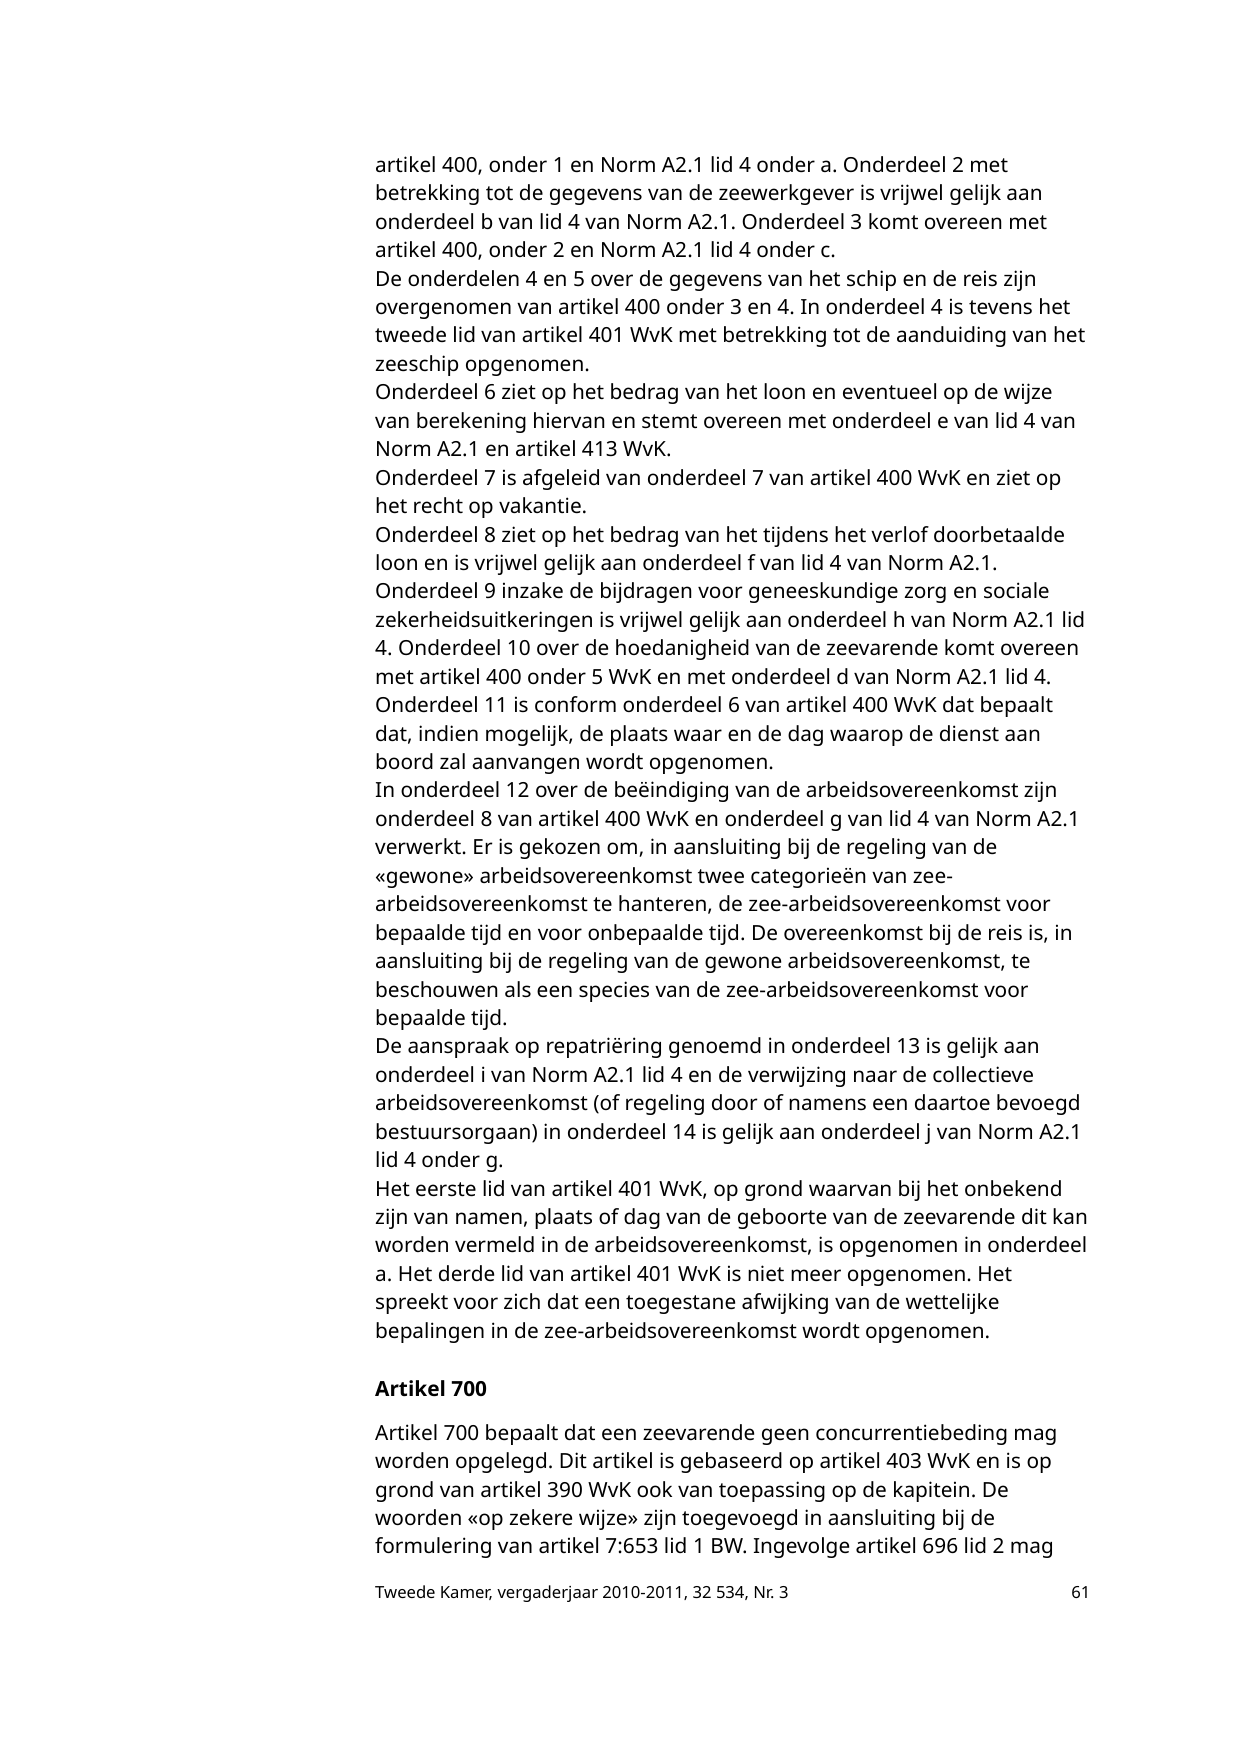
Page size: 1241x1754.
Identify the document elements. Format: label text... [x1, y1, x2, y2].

text Onderdeel 11 is conform onderdeel 6 van artikel 400 WvK dat bepaalt dat, indien mogelijk, de plaats waar en de dag waarop de dienst aan boord zal aanvangen wordt opgenomen. [375, 690, 1090, 776]
text Onderdeel 8 ziet op het bedrag van het tijdens het verlof doorbetaalde loon en is vrijwel gelijk aan onderdeel f van lid 4 van Norm A2.1. Onderdeel 9 inzake de bijdragen voor geneeskundige zorg en sociale zekerheidsuitkeringen is vrijwel gelijk aan onderdeel h van Norm A2.1 lid 4. Onderdeel 10 over de hoedanigheid van de zeevarende komt overeen met artikel 400 onder 5 WvK en met onderdeel d van Norm A2.1 lid 4. [375, 520, 1090, 690]
text Onderdeel 6 ziet op het bedrag van het loon en eventueel op de wijze van berekening hiervan en stemt overeen met onderdeel e van lid 4 van Norm A2.1 en artikel 413 WvK. [375, 377, 1090, 463]
text In onderdeel 12 over de beëindiging van de arbeidsovereenkomst zijn onderdeel 8 van artikel 400 WvK en onderdeel g van lid 4 van Norm A2.1 verwerkt. Er is gekozen om, in aansluiting bij de regeling van de «gewone» arbeidsovereenkomst twee categorieën van zee-arbeidsovereenkomst te hanteren, de zee-arbeidsovereenkomst voor bepaalde tijd en voor onbepaalde tijd. De overeenkomst bij de reis is, in aansluiting bij de regeling van de gewone arbeidsovereenkomst, te beschouwen als een species van de zee-arbeidsovereenkomst voor bepaalde tijd. [375, 776, 1090, 1032]
text De aanspraak op repatriëring genoemd in onderdeel 13 is gelijk aan onderdeel i van Norm A2.1 lid 4 en de verwijzing naar de collectieve arbeidsovereenkomst (of regeling door of namens een daartoe bevoegd bestuursorgaan) in onderdeel 14 is gelijk aan onderdeel j van Norm A2.1 lid 4 onder g. [375, 1032, 1090, 1174]
text Het eerste lid van artikel 401 WvK, op grond waarvan bij het onbekend zijn van namen, plaats of dag van de geboorte van de zeevarende dit kan worden vermeld in de arbeidsovereenkomst, is opgenomen in onderdeel a. Het derde lid van artikel 401 WvK is niet meer opgenomen. Het spreekt voor zich dat een toegestane afwijking van de wettelijke bepalingen in de zee-arbeidsovereenkomst wordt opgenomen. [375, 1174, 1090, 1344]
text Onderdeel 7 is afgeleid van onderdeel 7 van artikel 400 WvK en ziet op het recht op vakantie. [375, 463, 1090, 520]
text artikel 400, onder 1 en Norm A2.1 lid 4 onder a. Onderdeel 2 met betrekking tot de gegevens van de zeewerkgever is vrijwel gelijk aan onderdeel b van lid 4 van Norm A2.1. Onderdeel 3 komt overeen met artikel 400, onder 2 en Norm A2.1 lid 4 onder c. [375, 150, 1090, 264]
text Artikel 700 bepaalt dat een zeevarende geen concurrentiebeding mag worden opgelegd. Dit artikel is gebaseerd op artikel 403 WvK en is op grond van artikel 390 WvK ook van toepassing op de kapitein. De woorden «op zekere wijze» zijn toegevoegd in aansluiting bij de formulering van artikel 7:653 lid 1 BW. Ingevolge artikel 696 lid 2 mag [375, 1418, 1090, 1560]
text De onderdelen 4 en 5 over de gegevens van het schip en de reis zijn overgenomen van artikel 400 onder 3 en 4. In onderdeel 4 is tevens het tweede lid van artikel 401 WvK met betrekking tot de aanduiding van het zeeschip opgenomen. [375, 264, 1090, 377]
text Artikel 700 [375, 1374, 1090, 1403]
